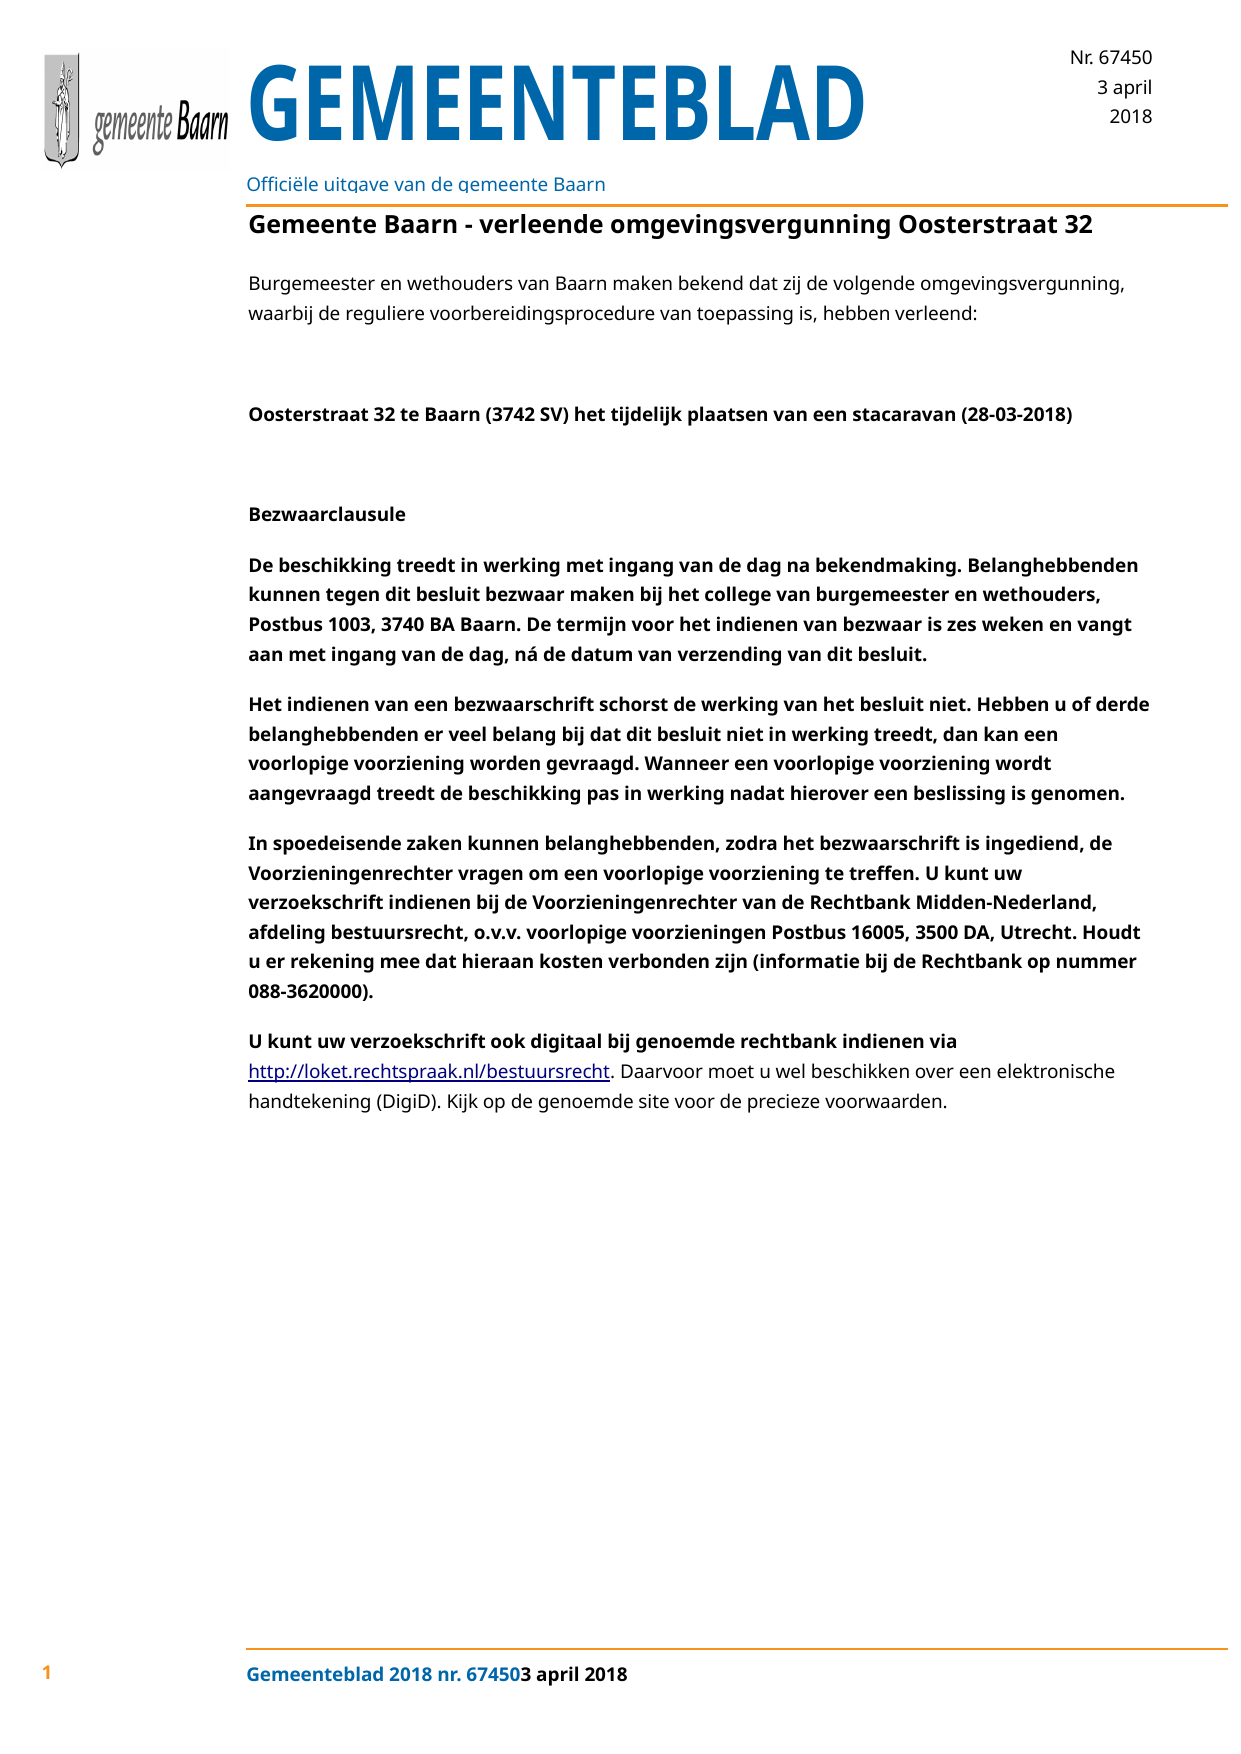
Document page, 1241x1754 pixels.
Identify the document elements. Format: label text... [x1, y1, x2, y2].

text Burgemeester en wethouders van Baarn maken bekend dat zij de volgende omgevingsvergunning, waarbij de reguliere voorbereidingsprocedure van toepassing is, hebben verleend: [248, 270, 1152, 326]
text In spoedeisende zaken kunnen belanghebbenden, zodra het bezwaarschrift is ingediend, de Voorzieningenrechter vragen om een voorlopige voorziening te treffen. U kunt uw verzoekschrift indienen bij de Voorzieningenrechter van de Rechtbank Midden-Nederland, afdeling bestuursrecht, o.v.v. voorlopige voorzieningen Postbus 16005, 3500 DA, Utrecht. Houdt u er rekening mee dat hieraan kosten verbonden zijn (informatie bij de Rechtbank op nummer 088-3620000). [248, 830, 1152, 1004]
picture [41, 47, 231, 172]
text De beschikking treedt in werking met ingang van de dag na bekendmaking. Belanghebbenden kunnen tegen dit besluit bezwaar maken bij het college van burgemeester en wethouders, Postbus 1003, 3740 BA Baarn. De termijn voor het indienen van bezwaar is zes weken en vangt aan met ingang van de dag, ná de datum van verzending van dit besluit. [248, 552, 1152, 666]
text U kunt uw verzoekschrift ook digitaal bij genoemde rechtbank indienen via http://loket.rechtspraak.nl/bestuursrecht. Daarvoor moet u wel beschikken over een elektronische handtekening (DigiD). Kijk op de genoemde site voor de precieze voorwaarden. [248, 1029, 1152, 1113]
text Het indienen van een bezwaarschrift schorst de werking van het besluit niet. Hebben u of derde belanghebbenden er veel belang bij dat dit besluit niet in werking treedt, dan kan een voorlopige voorziening worden gevraagd. Wanneer een voorlopige voorziening wordt aangevraagd treedt de beschikking pas in werking nadat hierover een beslissing is genomen. [248, 691, 1152, 806]
text Oosterstraat 32 te Baarn (3742 SV) het tijdelijk plaatsen van een stacaravan (28-03-2018) [248, 401, 1152, 426]
text Gemeente Baarn - verleende omgevingsvergunning Oosterstraat 32 [248, 207, 1152, 241]
text Bezwaarclausule [248, 502, 1152, 527]
